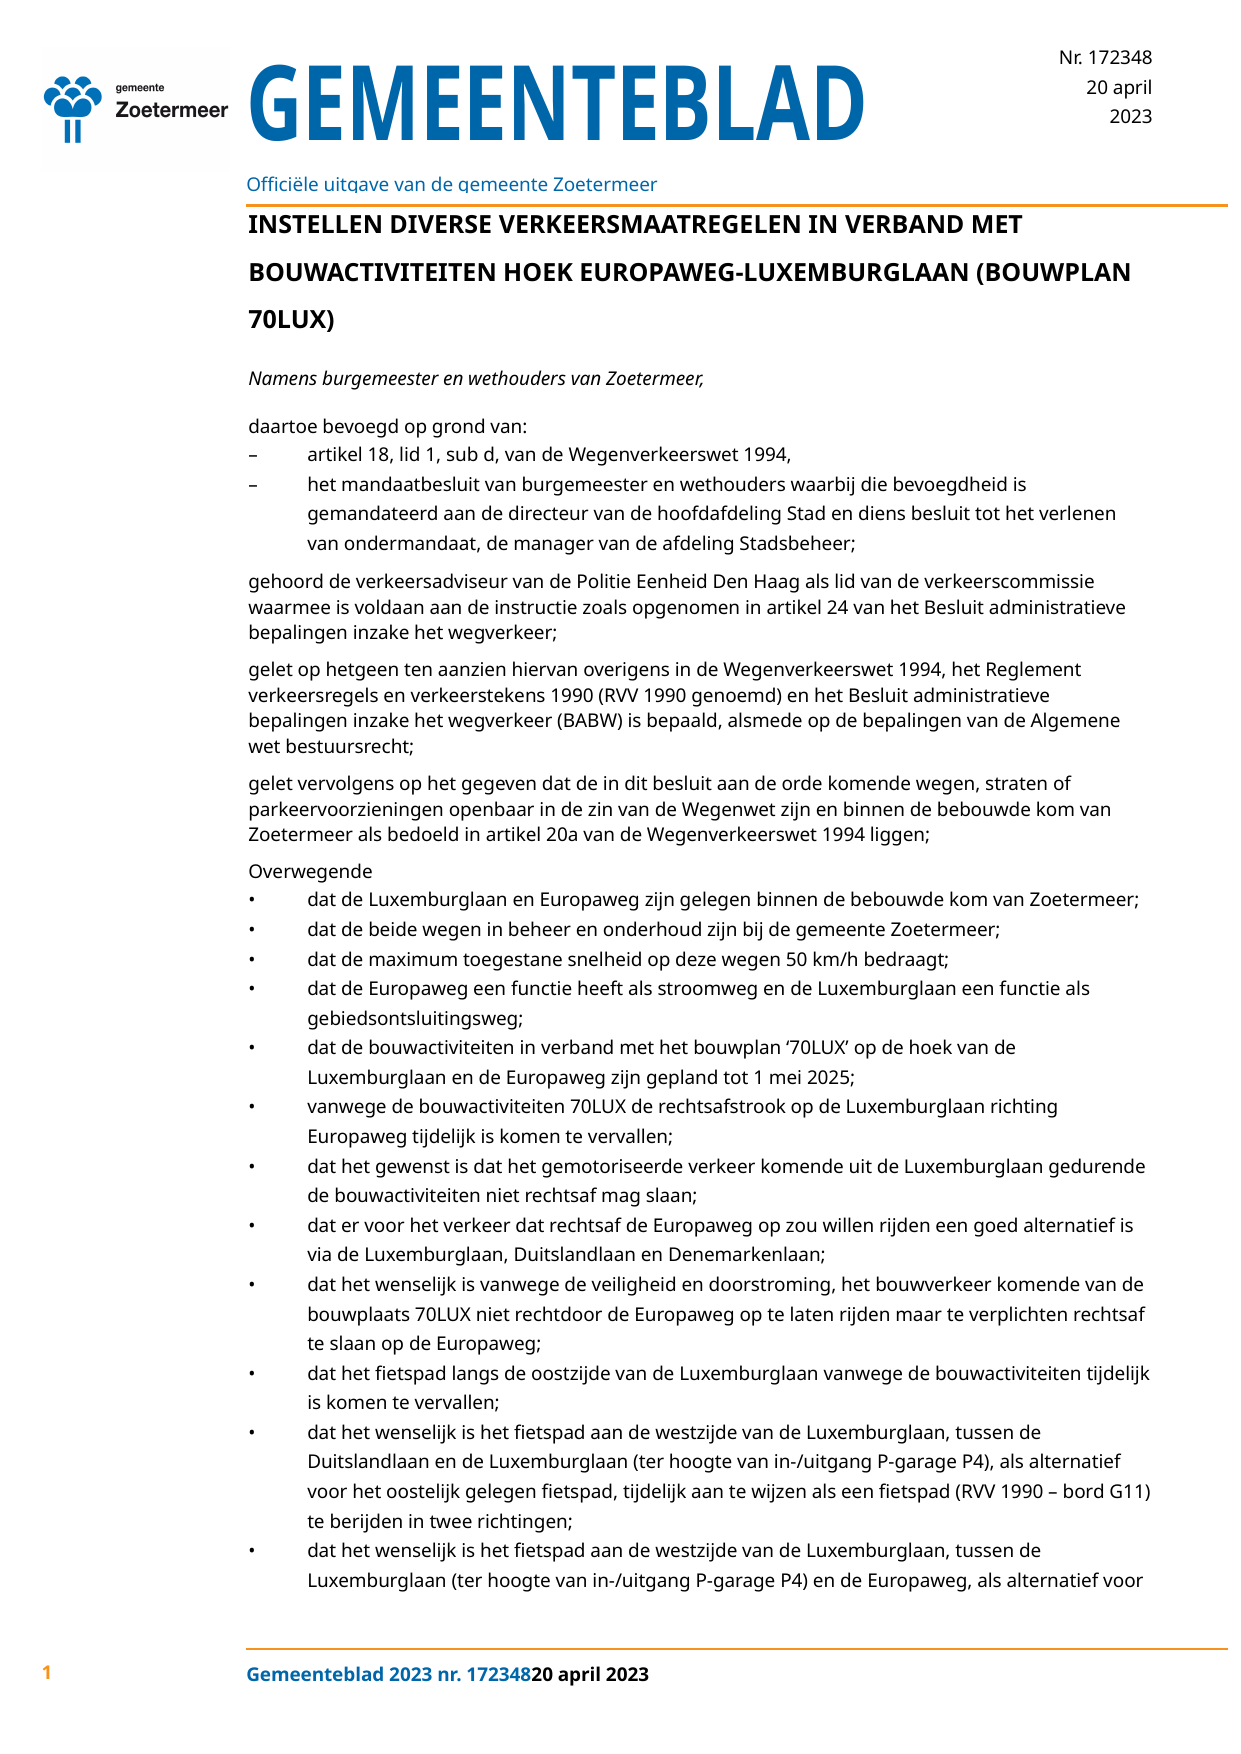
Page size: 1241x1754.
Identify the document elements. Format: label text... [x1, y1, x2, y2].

text INSTELLEN DIVERSE VERKEERSMAATREGELEN IN VERBAND MET BOUWACTIVITEITEN HOEK EUROPAWEG-LUXEMBURGLAAN (BOUWPLAN 70LUX) [248, 207, 1152, 336]
text Overwegende [248, 858, 1152, 884]
list dat de Europaweg een functie heeft als stroomweg en de Luxemburglaan een functie als gebiedsontsluitingsweg; [248, 975, 1152, 1031]
text gelet op hetgeen ten aanzien hiervan overigens in de Wegenverkeerswet 1994, het Reglement verkeersregels en verkeerstekens 1990 (RVV 1990 genoemd) en het Besluit administratieve bepalingen inzake het wegverkeer (BABW) is bepaald, alsmede op de bepalingen van de Algemene wet bestuursrecht; [248, 656, 1152, 759]
list dat het fietspad langs de oostzijde van de Luxemburglaan vanwege de bouwactiviteiten tijdelijk is komen te vervallen; [248, 1360, 1152, 1415]
text daartoe bevoegd op grond van: [248, 413, 1152, 439]
text gelet vervolgens op het gegeven dat de in dit besluit aan de orde komende wegen, straten of parkeervoorzieningen openbaar in de zin van de Wegenwet zijn en binnen de bebouwde kom van Zoetermeer als bedoeld in artikel 20a van de Wegenverkeerswet 1994 liggen; [248, 770, 1152, 847]
list dat het wenselijk is het fietspad aan de westzijde van de Luxemburglaan, tussen de Duitslandlaan en de Luxemburglaan (ter hoogte van in-/uitgang P-garage P4), als alternatief voor het oostelijk gelegen fietspad, tijdelijk aan te wijzen als een fietspad (RVV 1990 – bord G11) te berijden in twee richtingen; [248, 1419, 1152, 1533]
list dat de Luxemburglaan en Europaweg zijn gelegen binnen de bebouwde kom van Zoetermeer; [248, 887, 1152, 912]
list dat de beide wegen in beheer en onderhoud zijn bij de gemeente Zoetermeer; [248, 916, 1152, 942]
list dat de maximum toegestane snelheid op deze wegen 50 km/h bedraagt; [248, 946, 1152, 971]
list dat er voor het verkeer dat rechtsaf de Europaweg op zou willen rijden een goed alternatief is via de Luxemburglaan, Duitslandlaan en Denemarkenlaan; [248, 1212, 1152, 1267]
picture [41, 47, 231, 172]
list dat het gewenst is dat het gemotoriseerde verkeer komende uit de Luxemburglaan gedurende de bouwactiviteiten niet rechtsaf mag slaan; [248, 1153, 1152, 1208]
list artikel 18, lid 1, sub d, van de Wegenverkeerswet 1994, [248, 441, 1152, 467]
list dat de bouwactiviteiten in verband met het bouwplan ‘70LUX’ op de hoek van de Luxemburglaan en de Europaweg zijn gepland tot 1 mei 2025; [248, 1034, 1152, 1090]
list dat het wenselijk is vanwege de veiligheid en doorstroming, het bouwverkeer komende van de bouwplaats 70LUX niet rechtdoor de Europaweg op te laten rijden maar te verplichten rechtsaf te slaan op de Europaweg; [248, 1271, 1152, 1356]
list vanwege de bouwactiviteiten 70LUX de rechtsafstrook op de Luxemburglaan richting Europaweg tijdelijk is komen te vervallen; [248, 1094, 1152, 1149]
list dat het wenselijk is het fietspad aan de westzijde van de Luxemburglaan, tussen de Luxemburglaan (ter hoogte van in-/uitgang P-garage P4) en de Europaweg, als alternatief voor [248, 1537, 1152, 1593]
list het mandaatbesluit van burgemeester en wethouders waarbij die bevoegdheid is gemandateerd aan de directeur van de hoofdafdeling Stad en diens besluit tot het verlenen van ondermandaat, de manager van de afdeling Stadsbeheer; [248, 471, 1152, 556]
text gehoord de verkeersadviseur van de Politie Eenheid Den Haag als lid van de verkeerscommissie waarmee is voldaan aan de instructie zoals opgenomen in artikel 24 van het Besluit administratieve bepalingen inzake het wegverkeer; [248, 568, 1152, 645]
text Namens burgemeester en wethouders van Zoetermeer, [248, 366, 1152, 391]
